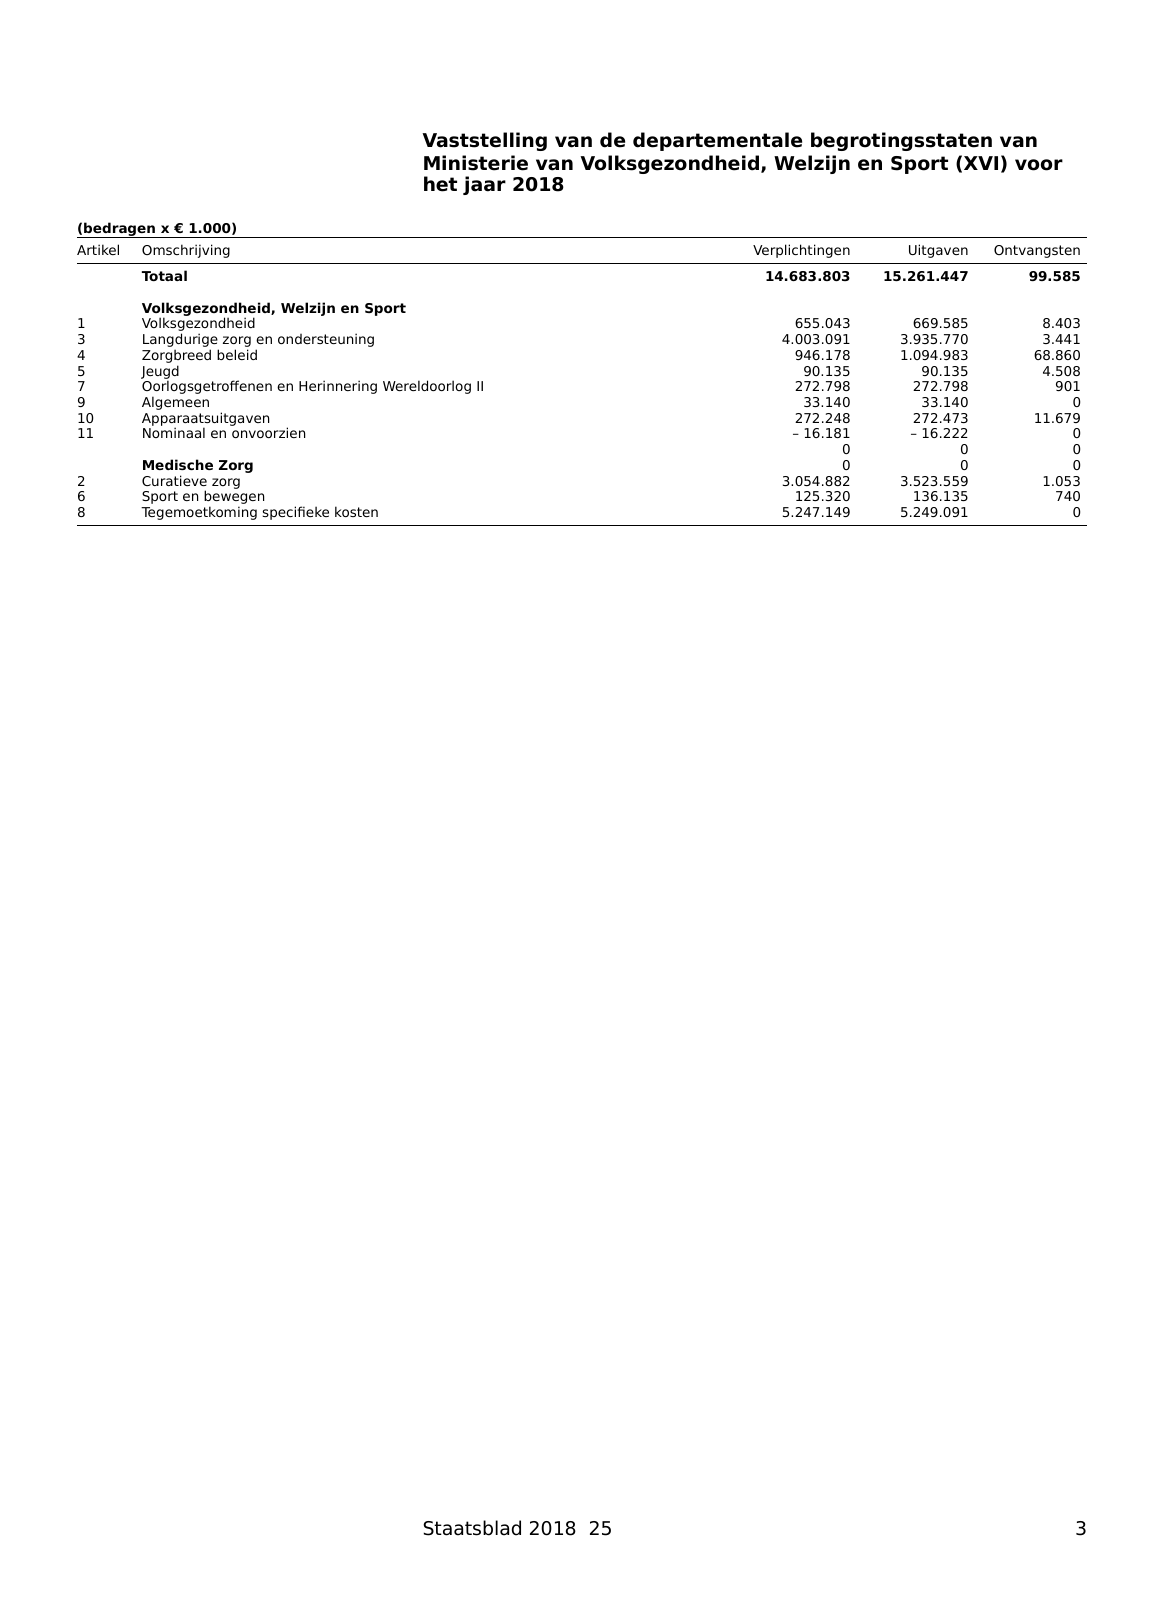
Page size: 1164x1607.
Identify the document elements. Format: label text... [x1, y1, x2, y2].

subtitle Vaststelling van de departementale begrotingsstaten van Ministerie van Volksgezondheid, Welzijn en Sport (XVI) voor het jaar 2018 [422, 130, 1087, 196]
table_cell 901 [974, 379, 1087, 395]
table_cell 655.043 [738, 316, 856, 332]
table_cell 9 [77, 395, 136, 411]
table_cell 669.585 [856, 316, 974, 332]
table_cell [974, 285, 1087, 300]
table_cell [77, 458, 136, 473]
table_cell Medische Zorg [136, 458, 738, 473]
table_cell 0 [856, 458, 974, 473]
table_cell 33.140 [738, 395, 856, 411]
table_cell [136, 285, 738, 300]
table_cell [136, 442, 738, 458]
table_cell 2 [77, 474, 136, 489]
table_cell [77, 300, 136, 316]
table_cell 5.247.149 [738, 505, 856, 525]
table_cell 68.860 [974, 348, 1087, 363]
table_cell 3 [77, 332, 136, 348]
table_cell 0 [856, 442, 974, 458]
table_cell 0 [974, 395, 1087, 411]
table_cell 3.441 [974, 332, 1087, 348]
table_cell [77, 285, 136, 300]
table_cell Volksgezondheid [136, 316, 738, 332]
table_cell 99.585 [974, 264, 1087, 285]
table_cell Curatieve zorg [136, 474, 738, 489]
table_cell Zorgbreed beleid [136, 348, 738, 363]
table_header (bedragen x € 1.000) [77, 221, 1087, 237]
table_cell 8.403 [974, 316, 1087, 332]
table_cell [738, 300, 856, 316]
table_cell Uitgaven [856, 238, 974, 263]
table_cell Ontvangsten [974, 238, 1087, 263]
table_cell 4 [77, 348, 136, 363]
table_cell 7 [77, 379, 136, 395]
table_cell 0 [974, 505, 1087, 525]
table_cell Langdurige zorg en ondersteuning [136, 332, 738, 348]
table_cell 6 [77, 489, 136, 505]
table_cell Tegemoetkoming specifieke kosten [136, 505, 738, 525]
table_cell Algemeen [136, 395, 738, 411]
table_cell Jeugd [136, 363, 738, 379]
table_cell – 16.181 [738, 426, 856, 442]
table_cell 272.798 [856, 379, 974, 395]
table_cell 11.679 [974, 411, 1087, 426]
table_cell Artikel [77, 238, 136, 263]
table_cell – 16.222 [856, 426, 974, 442]
table_cell Apparaatsuitgaven [136, 411, 738, 426]
table_cell 4.508 [974, 363, 1087, 379]
table_cell Totaal [136, 264, 738, 285]
table_cell Omschrijving [136, 238, 738, 263]
table_cell 136.135 [856, 489, 974, 505]
table_cell 8 [77, 505, 136, 525]
table_cell 272.798 [738, 379, 856, 395]
table_cell [974, 300, 1087, 316]
table_cell [77, 264, 136, 285]
table_cell 5.249.091 [856, 505, 974, 525]
table_cell 1.094.983 [856, 348, 974, 363]
table_cell 0 [974, 458, 1087, 473]
table_cell 946.178 [738, 348, 856, 363]
table_cell Oorlogsgetroffenen en Herinnering Wereldoorlog II [136, 379, 738, 395]
table_cell 5 [77, 363, 136, 379]
table_cell 272.473 [856, 411, 974, 426]
table_cell 0 [738, 458, 856, 473]
table_cell 90.135 [738, 363, 856, 379]
table_cell 740 [974, 489, 1087, 505]
table_cell 11 [77, 426, 136, 442]
table_cell 1.053 [974, 474, 1087, 489]
table_cell 3.054.882 [738, 474, 856, 489]
table_cell Sport en bewegen [136, 489, 738, 505]
table_cell [856, 300, 974, 316]
table_cell 0 [974, 442, 1087, 458]
table_cell Nominaal en onvoorzien [136, 426, 738, 442]
table_cell 14.683.803 [738, 264, 856, 285]
table_cell [77, 442, 136, 458]
table_cell 33.140 [856, 395, 974, 411]
table_cell 4.003.091 [738, 332, 856, 348]
table_cell Volksgezondheid, Welzijn en Sport [136, 300, 738, 316]
table_cell 10 [77, 411, 136, 426]
table_cell 90.135 [856, 363, 974, 379]
table_cell 3.935.770 [856, 332, 974, 348]
table_cell 15.261.447 [856, 264, 974, 285]
table_cell 3.523.559 [856, 474, 974, 489]
table_cell Verplichtingen [738, 238, 856, 263]
table_cell 272.248 [738, 411, 856, 426]
table_cell 1 [77, 316, 136, 332]
table_cell 125.320 [738, 489, 856, 505]
table_cell 0 [974, 426, 1087, 442]
table_cell 0 [738, 442, 856, 458]
table_cell [856, 285, 974, 300]
table_cell [738, 285, 856, 300]
